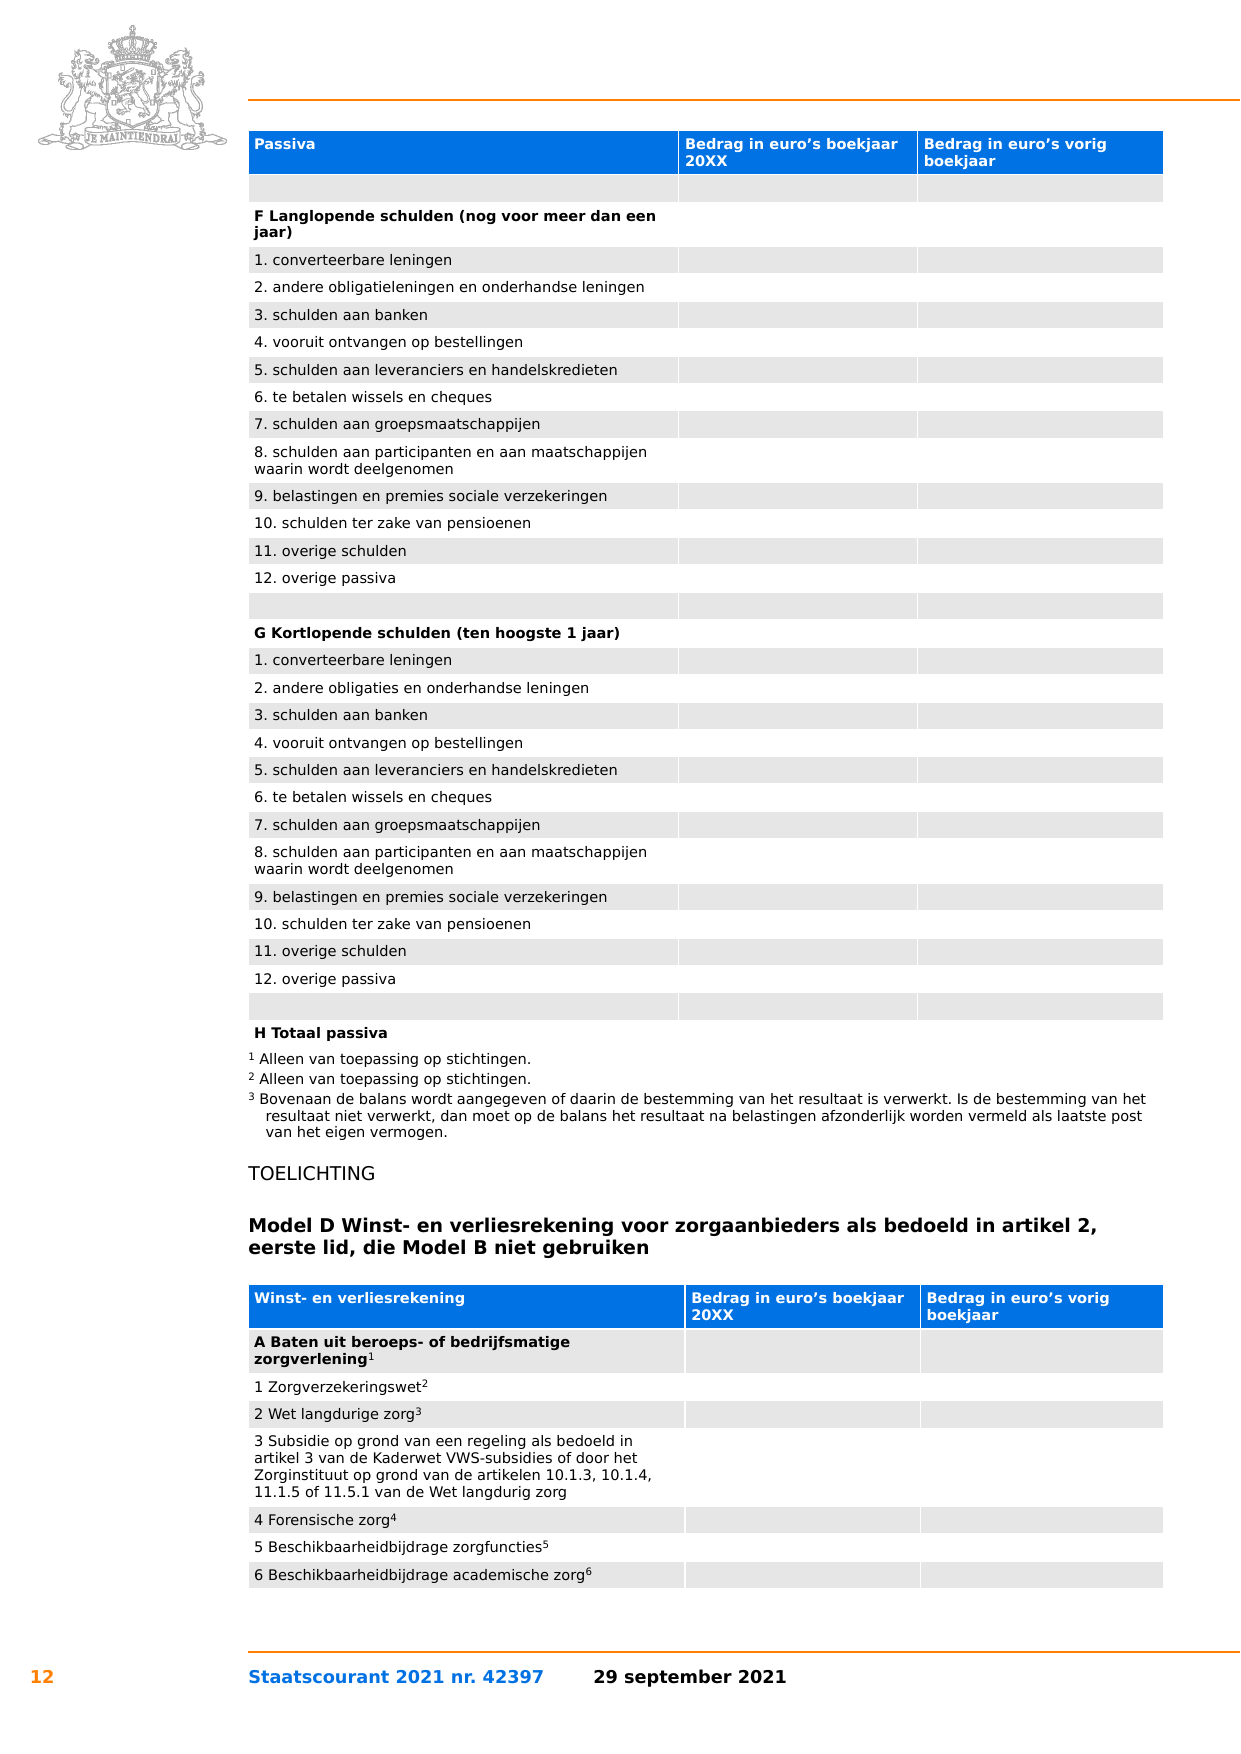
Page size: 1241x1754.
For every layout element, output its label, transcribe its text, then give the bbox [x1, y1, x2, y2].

table_cell [918, 384, 1163, 410]
table_cell 6. te betalen wissels en cheques [249, 785, 678, 811]
table_cell [679, 203, 917, 246]
table_cell 10. schulden ter zake van pensioenen [249, 511, 678, 537]
table_cell [679, 966, 917, 992]
picture [38, 25, 227, 150]
table_header Bedrag in euro’s boekjaar 20XX [679, 131, 917, 174]
table_cell [679, 620, 917, 647]
table_cell [921, 1401, 1163, 1428]
table_cell [918, 757, 1163, 783]
table_cell [679, 703, 917, 729]
table_cell [679, 247, 917, 273]
table_cell F Langlopende schulden (nog voor meer dan een jaar) [249, 203, 678, 246]
table_cell [918, 275, 1163, 301]
table_cell [679, 1021, 917, 1047]
table_cell 5. schulden aan leveranciers en handelskredieten [249, 357, 678, 383]
table_cell [679, 648, 917, 674]
table_cell 1 Zorgverzekeringswet2 [249, 1374, 684, 1400]
table_cell 5 Beschikbaarheidbijdrage zorgfuncties5 [249, 1534, 684, 1561]
table_cell [918, 785, 1163, 811]
table_cell [918, 483, 1163, 509]
table_cell 5. schulden aan leveranciers en handelskredieten [249, 757, 678, 783]
table_cell 9. belastingen en premies sociale verzekeringen [249, 483, 678, 509]
table_cell A Baten uit beroeps- of bedrijfsmatige zorgverlening1 [249, 1330, 684, 1373]
table_cell [679, 538, 917, 564]
table_cell [686, 1534, 920, 1561]
table_cell 4 Forensische zorg4 [249, 1507, 684, 1533]
table_cell 4. vooruit ontvangen op bestellingen [249, 730, 678, 756]
table_cell [918, 439, 1163, 482]
table_cell [918, 1021, 1163, 1047]
table_cell [918, 329, 1163, 356]
table_cell 1 Alleen van toepassing op stichtingen. 2 Alleen van toepassing op stichtingen. 3 Bovenaan de balans wordt aangegeven of daarin de bestemming van het resultaat is verwerkt. Is de bestemming van het resultaat niet verwerkt, dan moet op de balans het resultaat na belastingen afzonderlijk worden vermeld als laatste post van het eigen vermogen. [248, 1048, 1163, 1141]
table_cell 6 Beschikbaarheidbijdrage academische zorg6 [249, 1562, 684, 1588]
table_cell 7. schulden aan groepsmaatschappijen [249, 411, 678, 438]
table_cell 3. schulden aan banken [249, 703, 678, 729]
table_cell [918, 911, 1163, 937]
table_cell [918, 939, 1163, 965]
table_cell [249, 175, 678, 202]
table_cell [686, 1330, 920, 1373]
table_cell [679, 357, 917, 383]
table_cell [679, 911, 917, 937]
table_cell 8. schulden aan participanten en aan maatschappijen waarin wordt deelgenomen [249, 439, 678, 482]
table_cell [679, 565, 917, 592]
table_cell 9. belastingen en premies sociale verzekeringen [249, 884, 678, 910]
table_cell [918, 620, 1163, 647]
table_header Bedrag in euro’s vorig boekjaar [918, 131, 1163, 174]
table_cell [918, 511, 1163, 537]
table_cell [918, 884, 1163, 910]
table_cell [921, 1429, 1163, 1506]
table_cell 6. te betalen wissels en cheques [249, 384, 678, 410]
table_cell 3. schulden aan banken [249, 302, 678, 328]
table_cell [918, 966, 1163, 992]
table_cell 1. converteerbare leningen [249, 648, 678, 674]
table_cell [686, 1562, 920, 1588]
table_cell 8. schulden aan participanten en aan maatschappijen waarin wordt deelgenomen [249, 839, 678, 883]
table_cell 12. overige passiva [249, 565, 678, 592]
table_cell H Totaal passiva [249, 1021, 678, 1047]
table_cell 4. vooruit ontvangen op bestellingen [249, 329, 678, 356]
table_cell 2. andere obligatieleningen en onderhandse leningen [249, 275, 678, 301]
subtitle Model D Winst- en verliesrekening voor zorgaanbieders als bedoeld in artikel 2, eerste lid, die Model B niet gebruiken [248, 1215, 1163, 1259]
table_cell [679, 884, 917, 910]
table_cell [918, 565, 1163, 592]
table_cell 7. schulden aan groepsmaatschappijen [249, 812, 678, 838]
table_cell [679, 384, 917, 410]
table_cell [679, 757, 917, 783]
table_cell [921, 1534, 1163, 1561]
table_cell [679, 839, 917, 883]
table_header Bedrag in euro’s vorig boekjaar [921, 1285, 1163, 1328]
table_cell [679, 785, 917, 811]
table_cell 12. overige passiva [249, 966, 678, 992]
table_cell [679, 483, 917, 509]
table_cell [918, 357, 1163, 383]
table_header Winst- en verliesrekening [249, 1285, 684, 1328]
table_cell 1. converteerbare leningen [249, 247, 678, 273]
table_cell [249, 993, 678, 1020]
table_cell [918, 538, 1163, 564]
table_cell [918, 839, 1163, 883]
table_cell G Kortlopende schulden (ten hoogste 1 jaar) [249, 620, 678, 647]
table_cell [918, 203, 1163, 246]
table_cell [686, 1374, 920, 1400]
table_cell [921, 1562, 1163, 1588]
table_cell [918, 812, 1163, 838]
table_cell [686, 1429, 920, 1506]
table_cell 2. andere obligaties en onderhandse leningen [249, 675, 678, 701]
table_cell [686, 1507, 920, 1533]
table_cell 11. overige schulden [249, 538, 678, 564]
table_cell [918, 247, 1163, 273]
table_cell [679, 511, 917, 537]
table_cell [921, 1374, 1163, 1400]
table_cell [918, 993, 1163, 1020]
table_cell [679, 175, 917, 202]
table_header Passiva [249, 131, 678, 174]
table_cell [921, 1330, 1163, 1373]
table_cell [679, 411, 917, 438]
table_cell [918, 175, 1163, 202]
table_cell 2 Wet langdurige zorg3 [249, 1401, 684, 1428]
table_cell [679, 329, 917, 356]
table_cell [918, 302, 1163, 328]
table_cell [679, 939, 917, 965]
table_cell [918, 703, 1163, 729]
table_cell [921, 1507, 1163, 1533]
table_cell [679, 730, 917, 756]
table_cell [679, 675, 917, 701]
table_cell 10. schulden ter zake van pensioenen [249, 911, 678, 937]
table_cell [249, 593, 678, 619]
table_header Bedrag in euro’s boekjaar 20XX [686, 1285, 920, 1328]
table_cell 11. overige schulden [249, 939, 678, 965]
text TOELICHTING [248, 1163, 1163, 1185]
table_cell [679, 302, 917, 328]
table_cell [679, 593, 917, 619]
table_cell 3 Subsidie op grond van een regeling als bedoeld in artikel 3 van de Kaderwet VWS-subsidies of door het Zorginstituut op grond van de artikelen 10.1.3, 10.1.4, 11.1.5 of 11.5.1 van de Wet langdurig zorg [249, 1429, 684, 1506]
table_cell [679, 275, 917, 301]
table_cell [679, 993, 917, 1020]
table_cell [679, 439, 917, 482]
table_cell [918, 730, 1163, 756]
table_cell [686, 1401, 920, 1428]
table_cell [918, 648, 1163, 674]
table_cell [918, 411, 1163, 438]
table_cell [918, 593, 1163, 619]
table_cell [679, 812, 917, 838]
table_cell [918, 675, 1163, 701]
